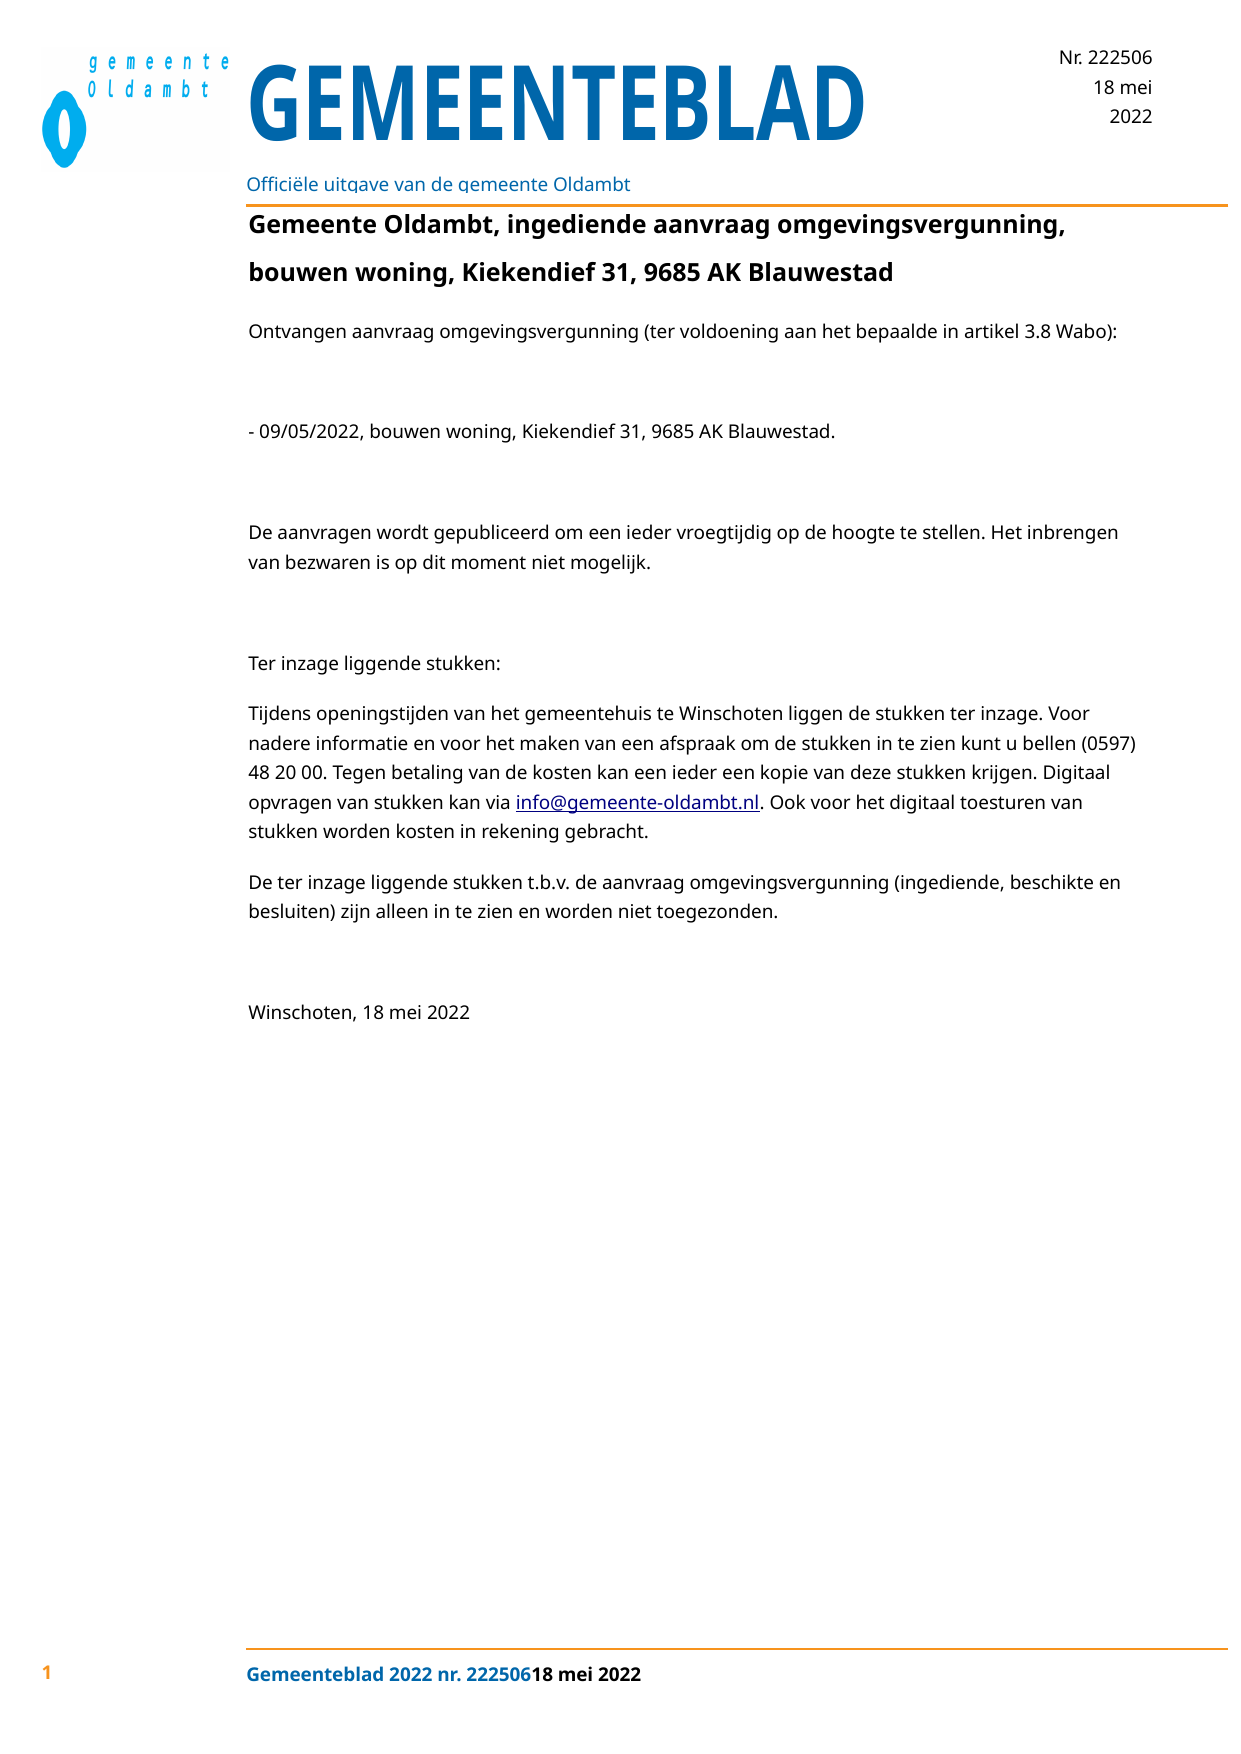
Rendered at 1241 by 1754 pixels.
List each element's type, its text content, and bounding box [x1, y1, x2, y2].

text Ter inzage liggende stukken: [248, 650, 1152, 676]
text De ter inzage liggende stukken t.b.v. de aanvraag omgevingsvergunning (ingediende, beschikte en besluiten) zijn alleen in te zien en worden niet toegezonden. [248, 869, 1152, 924]
text Ontvangen aanvraag omgevingsvergunning (ter voldoening aan het bepaalde in artikel 3.8 Wabo): [248, 318, 1152, 344]
text - 09/05/2022, bouwen woning, Kiekendief 31, 9685 AK Blauwestad. [248, 419, 1152, 444]
picture [41, 47, 231, 172]
text Gemeente Oldambt, ingediende aanvraag omgevingsvergunning, bouwen woning, Kiekendief 31, 9685 AK Blauwestad [248, 207, 1152, 288]
text Winschoten, 18 mei 2022 [248, 999, 1152, 1025]
text De aanvragen wordt gepubliceerd om een ieder vroegtijdig op de hoogte te stellen. Het inbrengen van bezwaren is op dit moment niet mogelijk. [248, 519, 1152, 575]
text Tijdens openingstijden van het gemeentehuis te Winschoten liggen de stukken ter inzage. Voor nadere informatie en voor het maken van een afspraak om de stukken in te zien kunt u bellen (0597) 48 20 00. Tegen betaling van de kosten kan een ieder een kopie van deze stukken krijgen. Digitaal opvragen van stukken kan via info@gemeente-oldambt.nl. Ook voor het digitaal toesturen van stukken worden kosten in rekening gebracht. [248, 700, 1152, 844]
